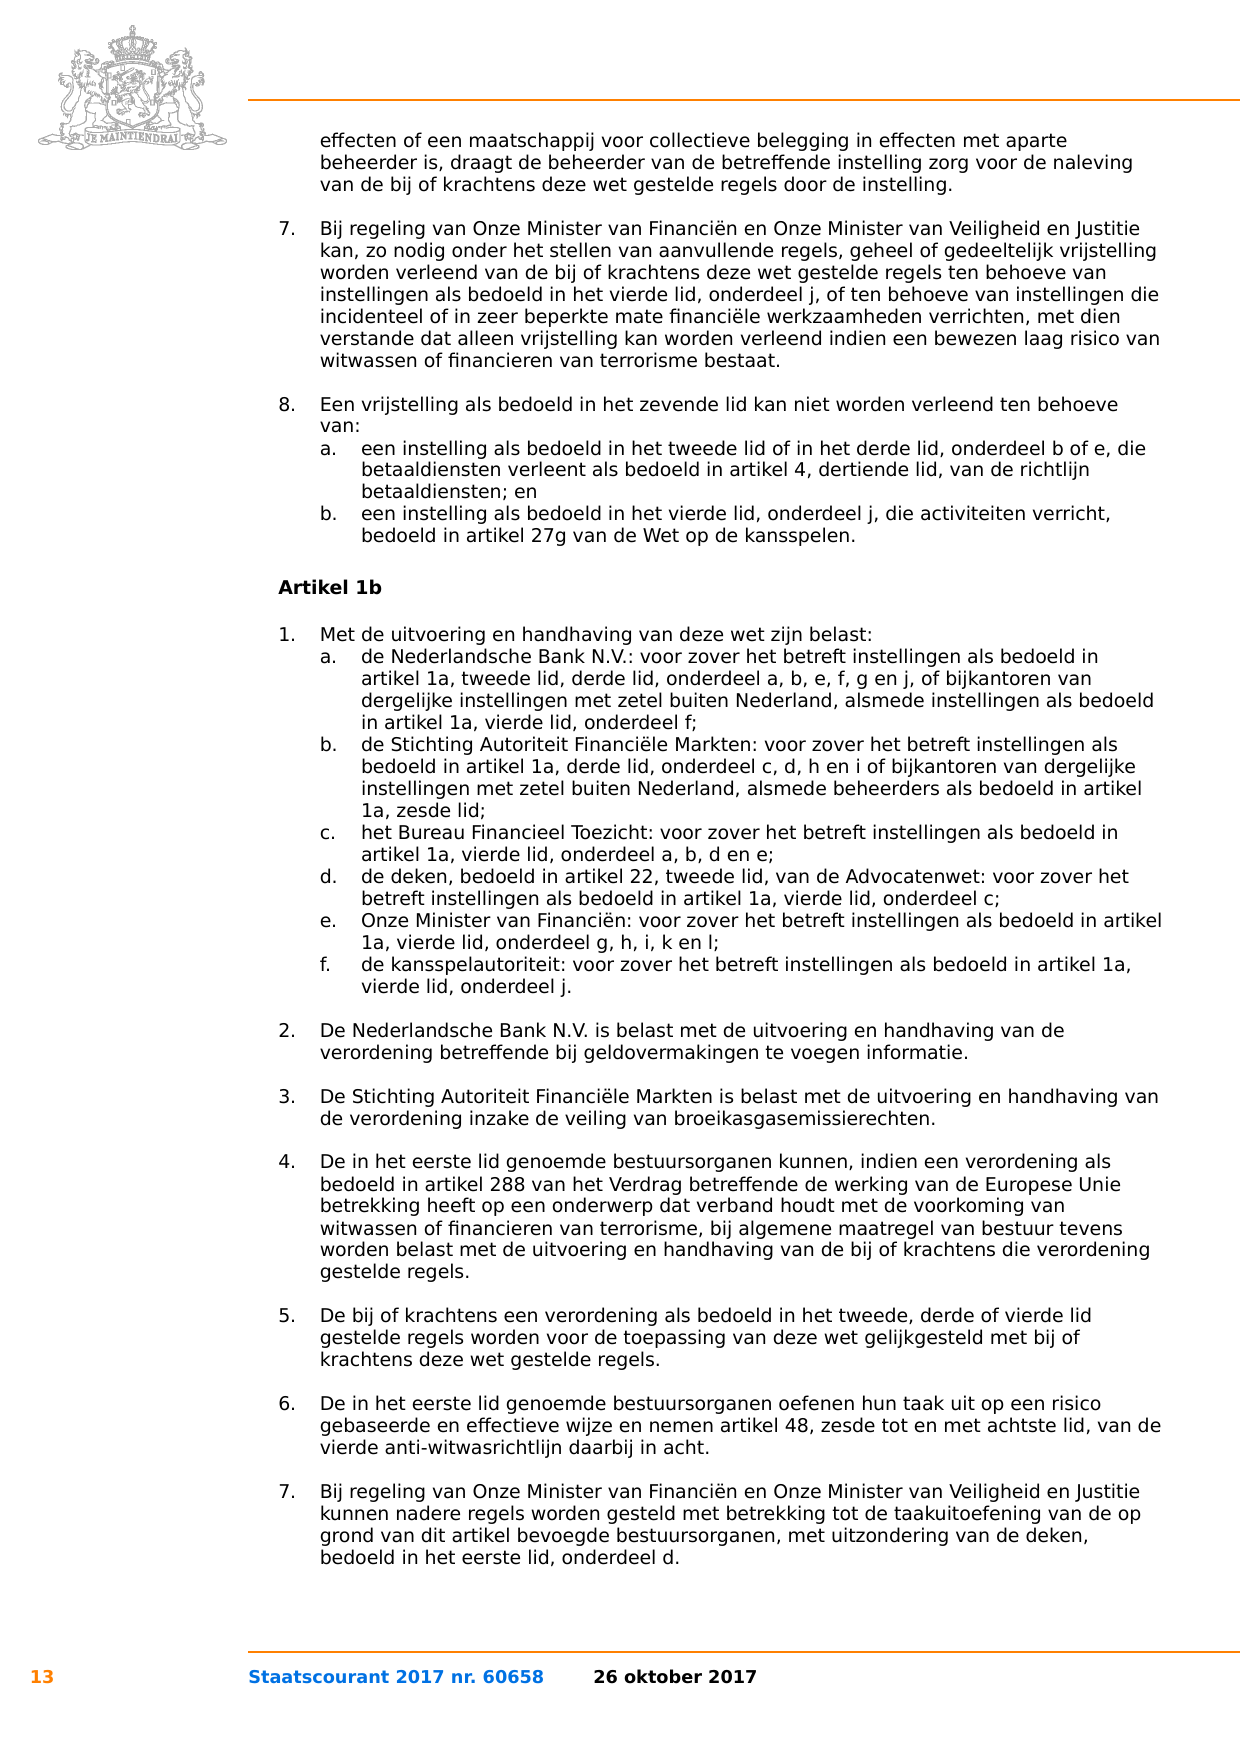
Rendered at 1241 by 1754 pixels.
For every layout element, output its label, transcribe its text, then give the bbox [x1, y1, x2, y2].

text 8. Een vrijstelling als bedoeld in het zevende lid kan niet worden verleend ten behoeve van: [278, 393, 1163, 437]
text 3. De Stichting Autoriteit Financiële Markten is belast met de uitvoering en handhaving van de verordening inzake de veiling van broeikasgasemissierechten. [278, 1086, 1163, 1129]
text 5. De bij of krachtens een verordening als bedoeld in het tweede, derde of vierde lid gestelde regels worden voor de toepassing van deze wet gelijkgesteld met bij of krachtens deze wet gestelde regels. [278, 1305, 1163, 1371]
text d. de deken, bedoeld in artikel 22, tweede lid, van de Advocatenwet: voor zover het betreft instellingen als bedoeld in artikel 1a, vierde lid, onderdeel c; [319, 866, 1163, 910]
text a. een instelling als bedoeld in het tweede lid of in het derde lid, onderdeel b of e, die betaaldiensten verleent als bedoeld in artikel 4, dertiende lid, van de richtlijn betaaldiensten; en [319, 437, 1163, 503]
text b. de Stichting Autoriteit Financiële Markten: voor zover het betreft instellingen als bedoeld in artikel 1a, derde lid, onderdeel c, d, h en i of bijkantoren van dergelijke instellingen met zetel buiten Nederland, alsmede beheerders als bedoeld in artikel 1a, zesde lid; [319, 734, 1163, 822]
text 1. Met de uitvoering en handhaving van deze wet zijn belast: [278, 624, 1163, 646]
text effecten of een maatschappij voor collectieve belegging in effecten met aparte beheerder is, draagt de beheerder van de betreffende instelling zorg voor de naleving van de bij of krachtens deze wet gestelde regels door de instelling. [278, 130, 1163, 196]
text 7. Bij regeling van Onze Minister van Financiën en Onze Minister van Veiligheid en Justitie kunnen nadere regels worden gesteld met betrekking tot de taakuitoefening van de op grond van dit artikel bevoegde bestuursorganen, met uitzondering van de deken, bedoeld in het eerste lid, onderdeel d. [278, 1481, 1163, 1569]
text 2. De Nederlandsche Bank N.V. is belast met de uitvoering en handhaving van de verordening betreffende bij geldovermakingen te voegen informatie. [278, 1020, 1163, 1064]
text c. het Bureau Financieel Toezicht: voor zover het betreft instellingen als bedoeld in artikel 1a, vierde lid, onderdeel a, b, d en e; [319, 822, 1163, 866]
text e. Onze Minister van Financiën: voor zover het betreft instellingen als bedoeld in artikel 1a, vierde lid, onderdeel g, h, i, k en l; [319, 910, 1163, 954]
text 4. De in het eerste lid genoemde bestuursorganen kunnen, indien een verordening als bedoeld in artikel 288 van het Verdrag betreffende de werking van de Europese Unie betrekking heeft op een onderwerp dat verband houdt met de voorkoming van witwassen of financieren van terrorisme, bij algemene maatregel van bestuur tevens worden belast met de uitvoering en handhaving van de bij of krachtens die verordening gestelde regels. [278, 1151, 1163, 1283]
text f. de kansspelautoriteit: voor zover het betreft instellingen als bedoeld in artikel 1a, vierde lid, onderdeel j. [319, 954, 1163, 998]
picture [38, 25, 227, 150]
text 7. Bij regeling van Onze Minister van Financiën en Onze Minister van Veiligheid en Justitie kan, zo nodig onder het stellen van aanvullende regels, geheel of gedeeltelijk vrijstelling worden verleend van de bij of krachtens deze wet gestelde regels ten behoeve van instellingen als bedoeld in het vierde lid, onderdeel j, of ten behoeve van instellingen die incidenteel of in zeer beperkte mate financiële werkzaamheden verrichten, met dien verstande dat alleen vrijstelling kan worden verleend indien een bewezen laag risico van witwassen of financieren van terrorisme bestaat. [278, 218, 1163, 372]
text b. een instelling als bedoeld in het vierde lid, onderdeel j, die activiteiten verricht, bedoeld in artikel 27g van de Wet op de kansspelen. [319, 503, 1163, 547]
text a. de Nederlandsche Bank N.V.: voor zover het betreft instellingen als bedoeld in artikel 1a, tweede lid, derde lid, onderdeel a, b, e, f, g en j, of bijkantoren van dergelijke instellingen met zetel buiten Nederland, alsmede instellingen als bedoeld in artikel 1a, vierde lid, onderdeel f; [319, 646, 1163, 734]
text 6. De in het eerste lid genoemde bestuursorganen oefenen hun taak uit op een risico gebaseerde en effectieve wijze en nemen artikel 48, zesde tot en met achtste lid, van de vierde anti-witwasrichtlijn daarbij in acht. [278, 1393, 1163, 1459]
subtitle Artikel 1b [278, 577, 1163, 599]
